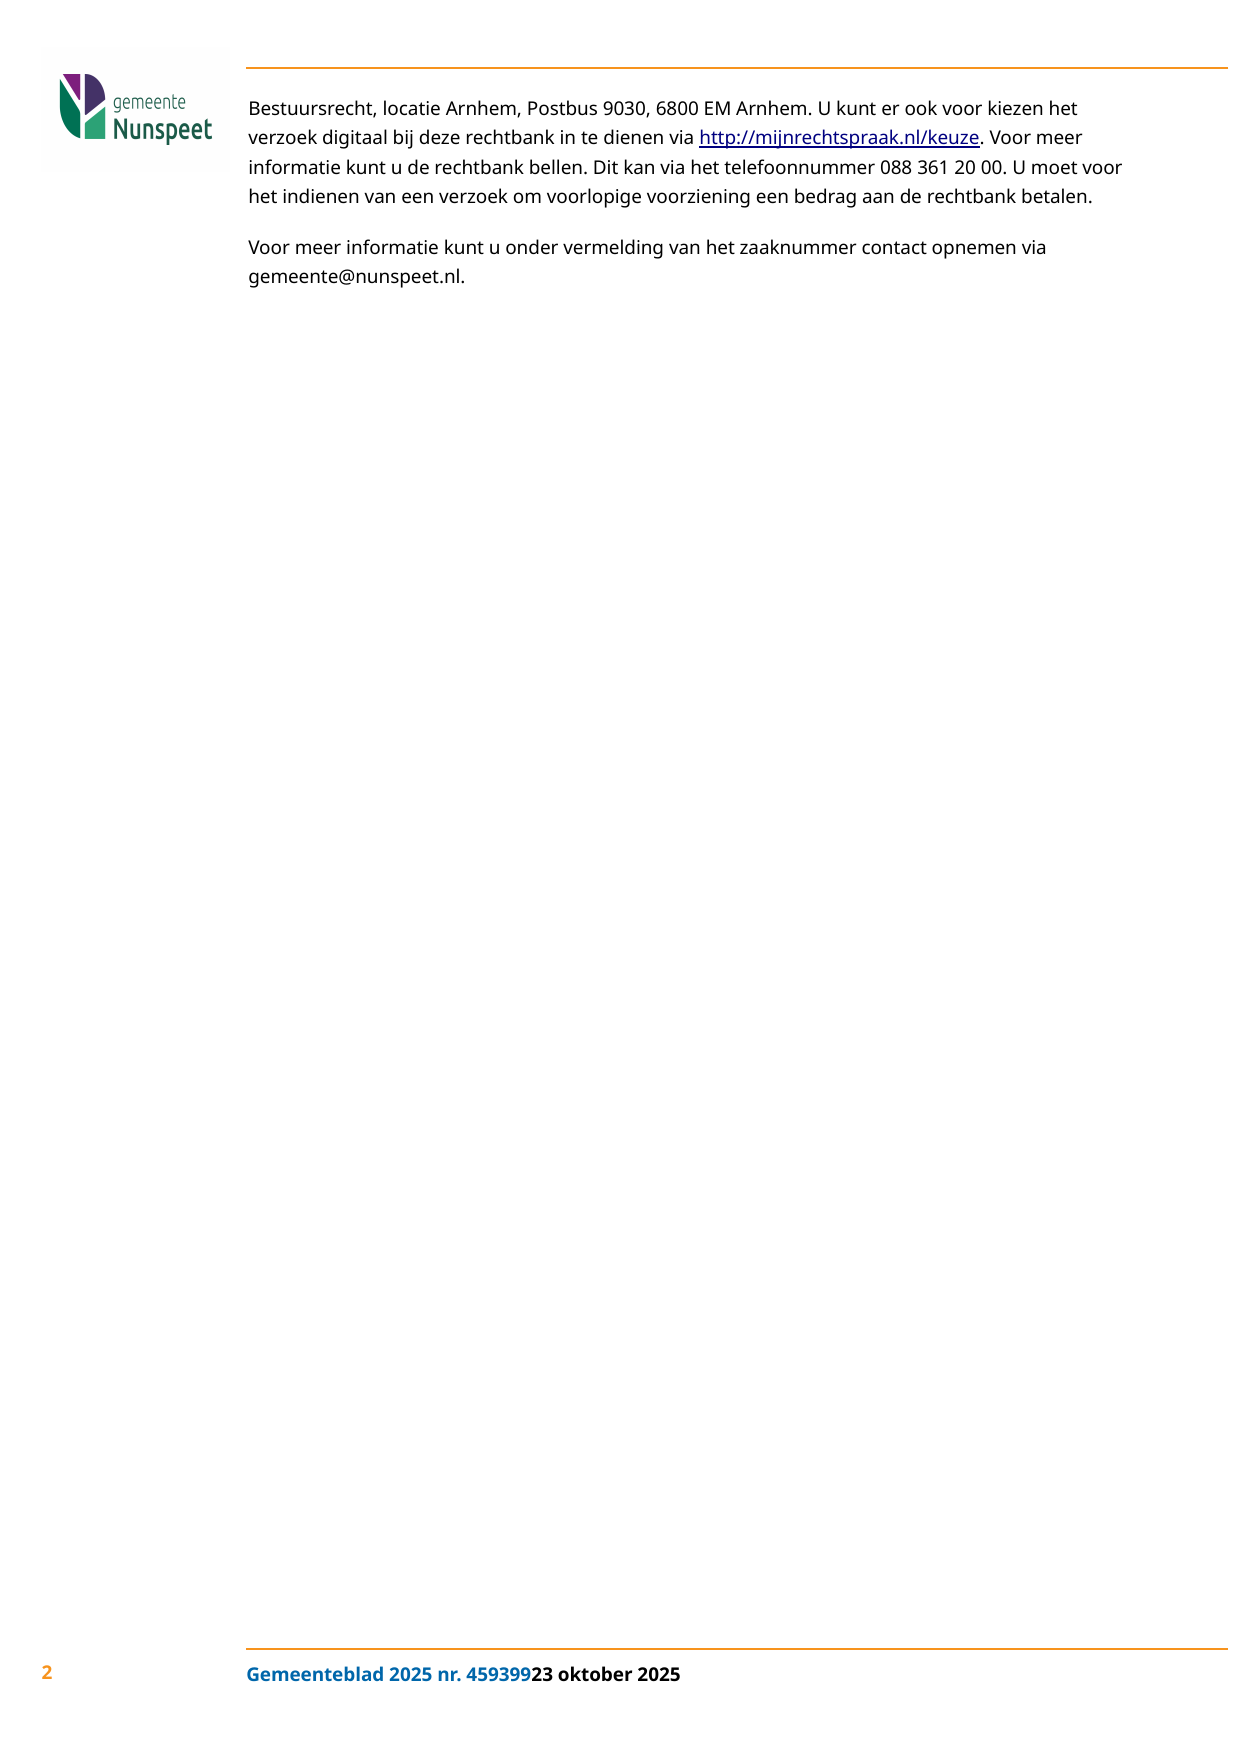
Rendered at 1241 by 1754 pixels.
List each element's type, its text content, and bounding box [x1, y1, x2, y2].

picture [41, 47, 231, 172]
text Voor meer informatie kunt u onder vermelding van het zaaknummer contact opnemen via gemeente@nunspeet.nl. [248, 234, 1152, 289]
text Bestuursrecht, locatie Arnhem, Postbus 9030, 6800 EM Arnhem. U kunt er ook voor kiezen het verzoek digitaal bij deze rechtbank in te dienen via http://mijnrechtspraak.nl/keuze. Voor meer informatie kunt u de rechtbank bellen. Dit kan via het telefoonnummer 088 361 20 00. U moet voor het indienen van een verzoek om voorlopige voorziening een bedrag aan de rechtbank betalen. [248, 95, 1152, 209]
